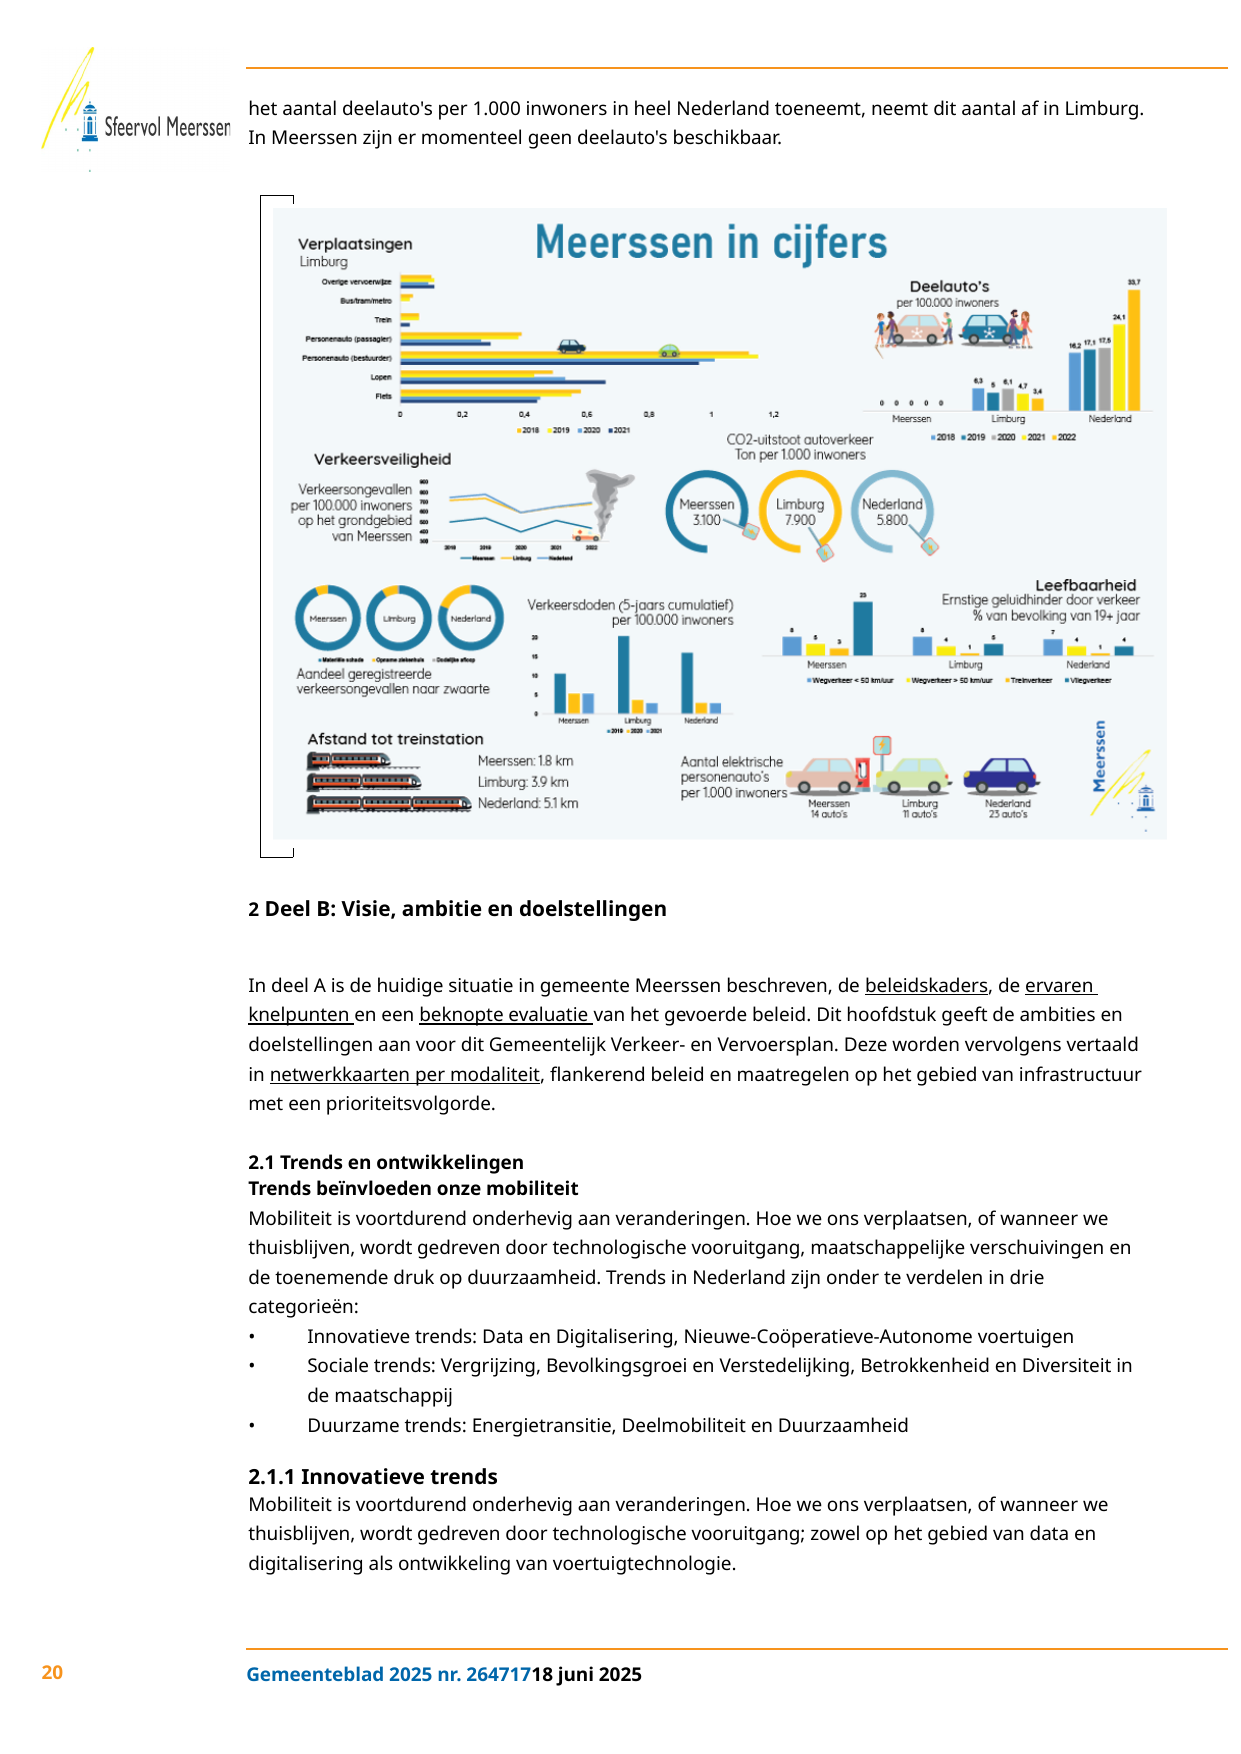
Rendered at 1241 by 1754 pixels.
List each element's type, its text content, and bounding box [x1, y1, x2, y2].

text In deel A is de huidige situatie in gemeente Meerssen beschreven, de beleidskaders, de ervaren knelpunten en een beknopte evaluatie van het gevoerde beleid. Dit hoofdstuk geeft de ambities en doelstellingen aan voor dit Gemeentelijk Verkeer- en Vervoersplan. Deze worden vervolgens vertaald in netwerkkaarten per modaliteit, flankerend beleid en maatregelen op het gebied van infrastructuur met een prioriteitsvolgorde. [248, 972, 1152, 1116]
picture [268, 204, 1173, 848]
picture [41, 47, 231, 172]
list Sociale trends: Vergrijzing, Bevolkingsgroei en Verstedelijking, Betrokkenheid en Diversiteit in de maatschappij [248, 1353, 1152, 1408]
list Duurzame trends: Energietransitie, Deelmobiliteit en Duurzaamheid [248, 1412, 1152, 1438]
text het aantal deelauto's per 1.000 inwoners in heel Nederland toeneemt, neemt dit aantal af in Limburg. In Meerssen zijn er momenteel geen deelauto's beschikbaar. [248, 95, 1152, 150]
text Mobiliteit is voortdurend onderhevig aan veranderingen. Hoe we ons verplaatsen, of wanneer we thuisblijven, wordt gedreven door technologische vooruitgang; zowel op het gebied van data en digitalisering als ontwikkeling van voertuigtechnologie. [248, 1491, 1152, 1576]
text 2.1.1 Innovatieve trends [248, 1462, 1152, 1491]
list Innovatieve trends: Data en Digitalisering, Nieuwe-Coöperatieve-Autonome voertuigen [248, 1323, 1152, 1349]
text Mobiliteit is voortdurend onderhevig aan veranderingen. Hoe we ons verplaatsen, of wanneer we thuisblijven, wordt gedreven door technologische vooruitgang, maatschappelijke verschuivingen en de toenemende druk op duurzaamheid. Trends in Nederland zijn onder te verdelen in drie categorieën: [248, 1205, 1152, 1319]
text 2.1 Trends en ontwikkelingen [248, 1149, 1152, 1175]
text Trends beïnvloeden onze mobiliteit [248, 1175, 1152, 1201]
text 2 Deel B: Visie, ambitie en doelstellingen [248, 894, 1152, 923]
